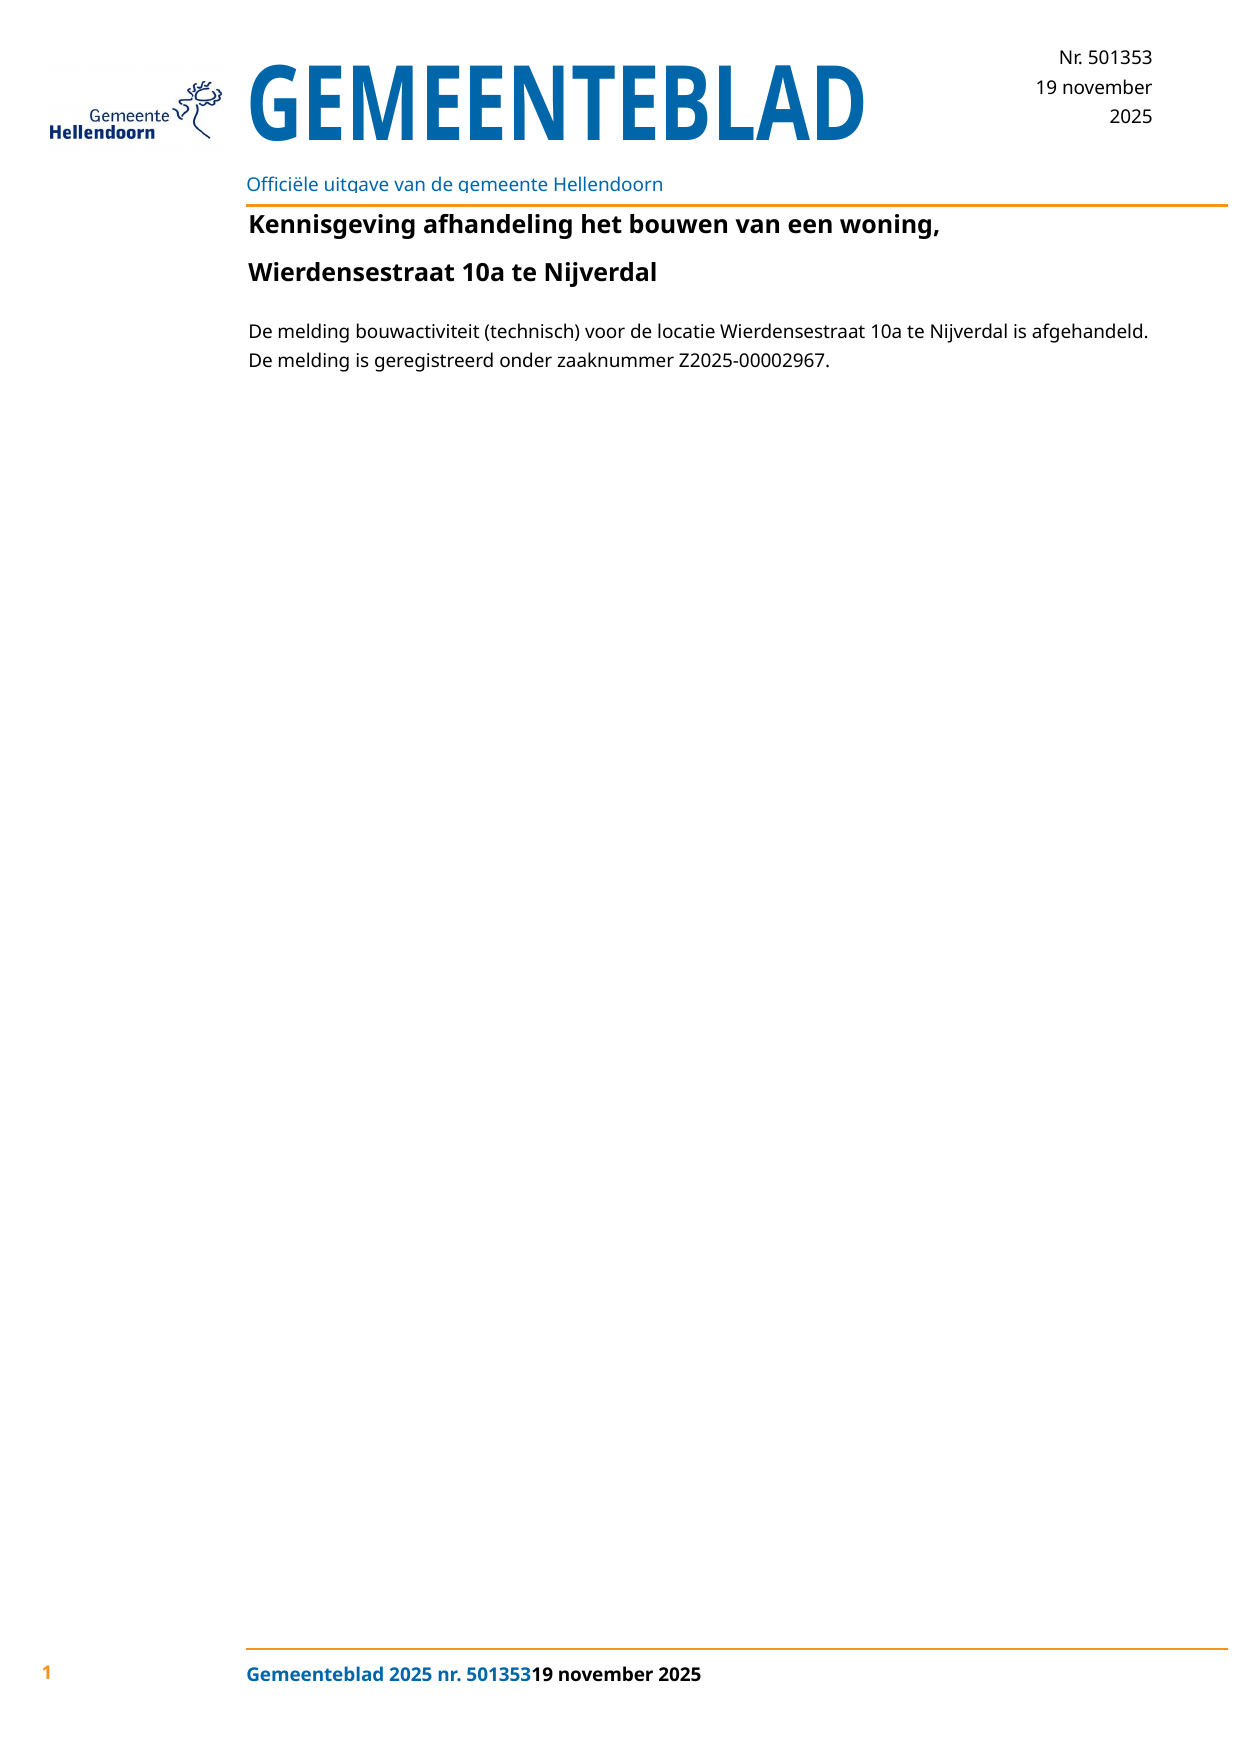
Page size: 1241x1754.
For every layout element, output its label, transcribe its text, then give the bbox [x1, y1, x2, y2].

picture [41, 47, 231, 172]
text Kennisgeving afhandeling het bouwen van een woning, Wierdensestraat 10a te Nijverdal [248, 207, 1152, 288]
text De melding bouwactiviteit (technisch) voor de locatie Wierdensestraat 10a te Nijverdal is afgehandeld. De melding is geregistreerd onder zaaknummer Z2025-00002967. [248, 318, 1152, 373]
